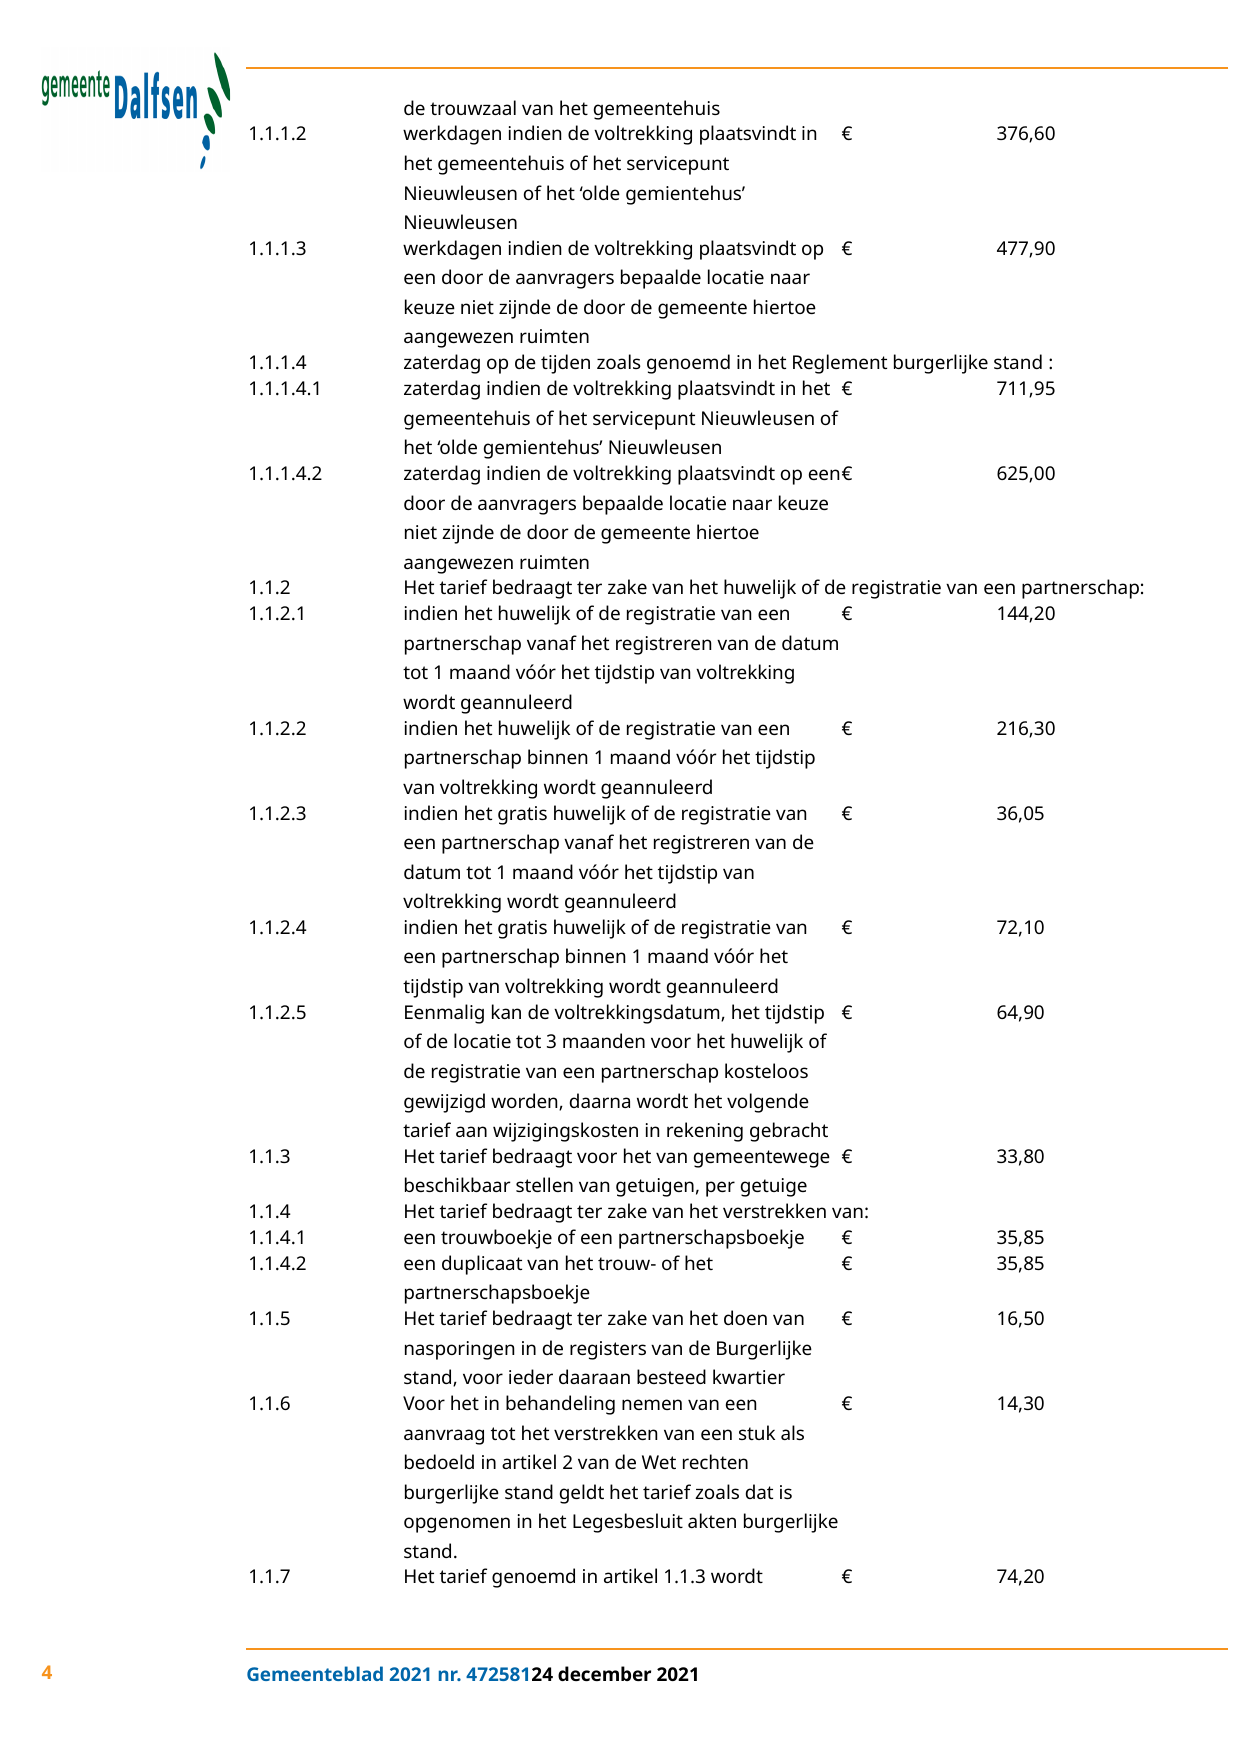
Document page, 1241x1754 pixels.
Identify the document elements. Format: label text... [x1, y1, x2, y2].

table_cell 74,20 [996, 1564, 1152, 1589]
table_cell werkdagen indien de voltrekking plaatsvindt op een door de aanvragers bepaalde locatie naar keuze niet zijnde de door de gemeente hiertoe aangewezen ruimten [403, 235, 841, 349]
table_cell 35,85 [996, 1250, 1152, 1305]
table_cell € [841, 1305, 996, 1390]
table_cell Eenmalig kan de voltrekkingsdatum, het tijdstip of de locatie tot 3 maanden voor het huwelijk of de registratie van een partnerschap kosteloos gewijzigd worden, daarna wordt het volgende tarief aan wijzigingskosten in rekening gebracht [403, 999, 841, 1143]
table_cell Het tarief bedraagt voor het van gemeentewege beschikbaar stellen van getuigen, per getuige [403, 1143, 841, 1198]
table_cell [996, 95, 1152, 121]
table_cell 1.1.7 [248, 1564, 403, 1589]
table_cell € [841, 1390, 996, 1564]
table_cell 1.1.2.2 [248, 715, 403, 800]
table_cell 1.1.4.1 [248, 1224, 403, 1250]
table_cell 33,80 [996, 1143, 1152, 1198]
table_cell 1.1.1.3 [248, 235, 403, 349]
table_cell € [841, 1143, 996, 1198]
table_cell Voor het in behandeling nemen van een aanvraag tot het verstrekken van een stuk als bedoeld in artikel 2 van de Wet rechten burgerlijke stand geldt het tarief zoals dat is opgenomen in het Legesbesluit akten burgerlijke stand. [403, 1390, 841, 1564]
table_cell 1.1.3 [248, 1143, 403, 1198]
table_cell € [841, 1250, 996, 1305]
table_cell 1.1.4.2 [248, 1250, 403, 1305]
table_cell een duplicaat van het trouw- of het partnerschapsboekje [403, 1250, 841, 1305]
table_cell 1.1.1.2 [248, 121, 403, 235]
table_cell 1.1.4 [248, 1199, 403, 1224]
table_cell 711,95 [996, 375, 1152, 460]
table_cell € [841, 1224, 996, 1250]
table_cell Het tarief bedraagt ter zake van het doen van nasporingen in de registers van de Burgerlijke stand, voor ieder daaraan besteed kwartier [403, 1305, 841, 1390]
table_cell € [841, 715, 996, 800]
table_cell 16,50 [996, 1305, 1152, 1390]
table_cell 1.1.2.3 [248, 800, 403, 914]
table_cell 625,00 [996, 460, 1152, 574]
table_cell € [841, 375, 996, 460]
table_cell 1.1.6 [248, 1390, 403, 1564]
table_cell de trouwzaal van het gemeentehuis [403, 95, 841, 121]
table_cell 1.1.2.1 [248, 600, 403, 715]
table_cell indien het gratis huwelijk of de registratie van een partnerschap binnen 1 maand vóór het tijdstip van voltrekking wordt geannuleerd [403, 914, 841, 999]
table_cell € [841, 235, 996, 349]
table_cell zaterdag indien de voltrekking plaatsvindt op een door de aanvragers bepaalde locatie naar keuze niet zijnde de door de gemeente hiertoe aangewezen ruimten [403, 460, 841, 574]
table_cell indien het huwelijk of de registratie van een partnerschap vanaf het registreren van de datum tot 1 maand vóór het tijdstip van voltrekking wordt geannuleerd [403, 600, 841, 715]
picture [41, 47, 231, 172]
table_cell [248, 95, 403, 121]
table_cell 1.1.5 [248, 1305, 403, 1390]
table_cell 216,30 [996, 715, 1152, 800]
table_cell € [841, 914, 996, 999]
table_cell Het tarief genoemd in artikel 1.1.3 wordt [403, 1564, 841, 1589]
table_cell 1.1.1.4 [248, 350, 403, 375]
table_cell 144,20 [996, 600, 1152, 715]
table_cell € [841, 1564, 996, 1589]
table_cell zaterdag op de tijden zoals genoemd in het Reglement burgerlijke stand : [403, 350, 1152, 375]
table_cell 64,90 [996, 999, 1152, 1143]
table_cell een trouwboekje of een partnerschapsboekje [403, 1224, 841, 1250]
table_cell zaterdag indien de voltrekking plaatsvindt in het gemeentehuis of het servicepunt Nieuwleusen of het ‘olde gemientehus’ Nieuwleusen [403, 375, 841, 460]
table_cell 1.1.2.5 [248, 999, 403, 1143]
table_cell 477,90 [996, 235, 1152, 349]
table_cell € [841, 460, 996, 574]
table_cell 1.1.2 [248, 575, 403, 600]
table_cell € [841, 121, 996, 235]
table_cell 376,60 [996, 121, 1152, 235]
table_cell Het tarief bedraagt ter zake van het verstrekken van: [403, 1199, 1152, 1224]
table_cell indien het huwelijk of de registratie van een partnerschap binnen 1 maand vóór het tijdstip van voltrekking wordt geannuleerd [403, 715, 841, 800]
table_cell € [841, 800, 996, 914]
table_cell [841, 95, 996, 121]
table_cell € [841, 600, 996, 715]
table_cell 1.1.1.4.1 [248, 375, 403, 460]
table_cell 14,30 [996, 1390, 1152, 1564]
table_cell Het tarief bedraagt ter zake van het huwelijk of de registratie van een partnerschap: [403, 575, 1152, 600]
table_cell indien het gratis huwelijk of de registratie van een partnerschap vanaf het registreren van de datum tot 1 maand vóór het tijdstip van voltrekking wordt geannuleerd [403, 800, 841, 914]
table_cell 35,85 [996, 1224, 1152, 1250]
table_cell 1.1.1.4.2 [248, 460, 403, 574]
table_cell 1.1.2.4 [248, 914, 403, 999]
table_cell 72,10 [996, 914, 1152, 999]
table_cell € [841, 999, 996, 1143]
table_cell werkdagen indien de voltrekking plaatsvindt in het gemeentehuis of het servicepunt Nieuwleusen of het ‘olde gemientehus’ Nieuwleusen [403, 121, 841, 235]
table_cell 36,05 [996, 800, 1152, 914]
